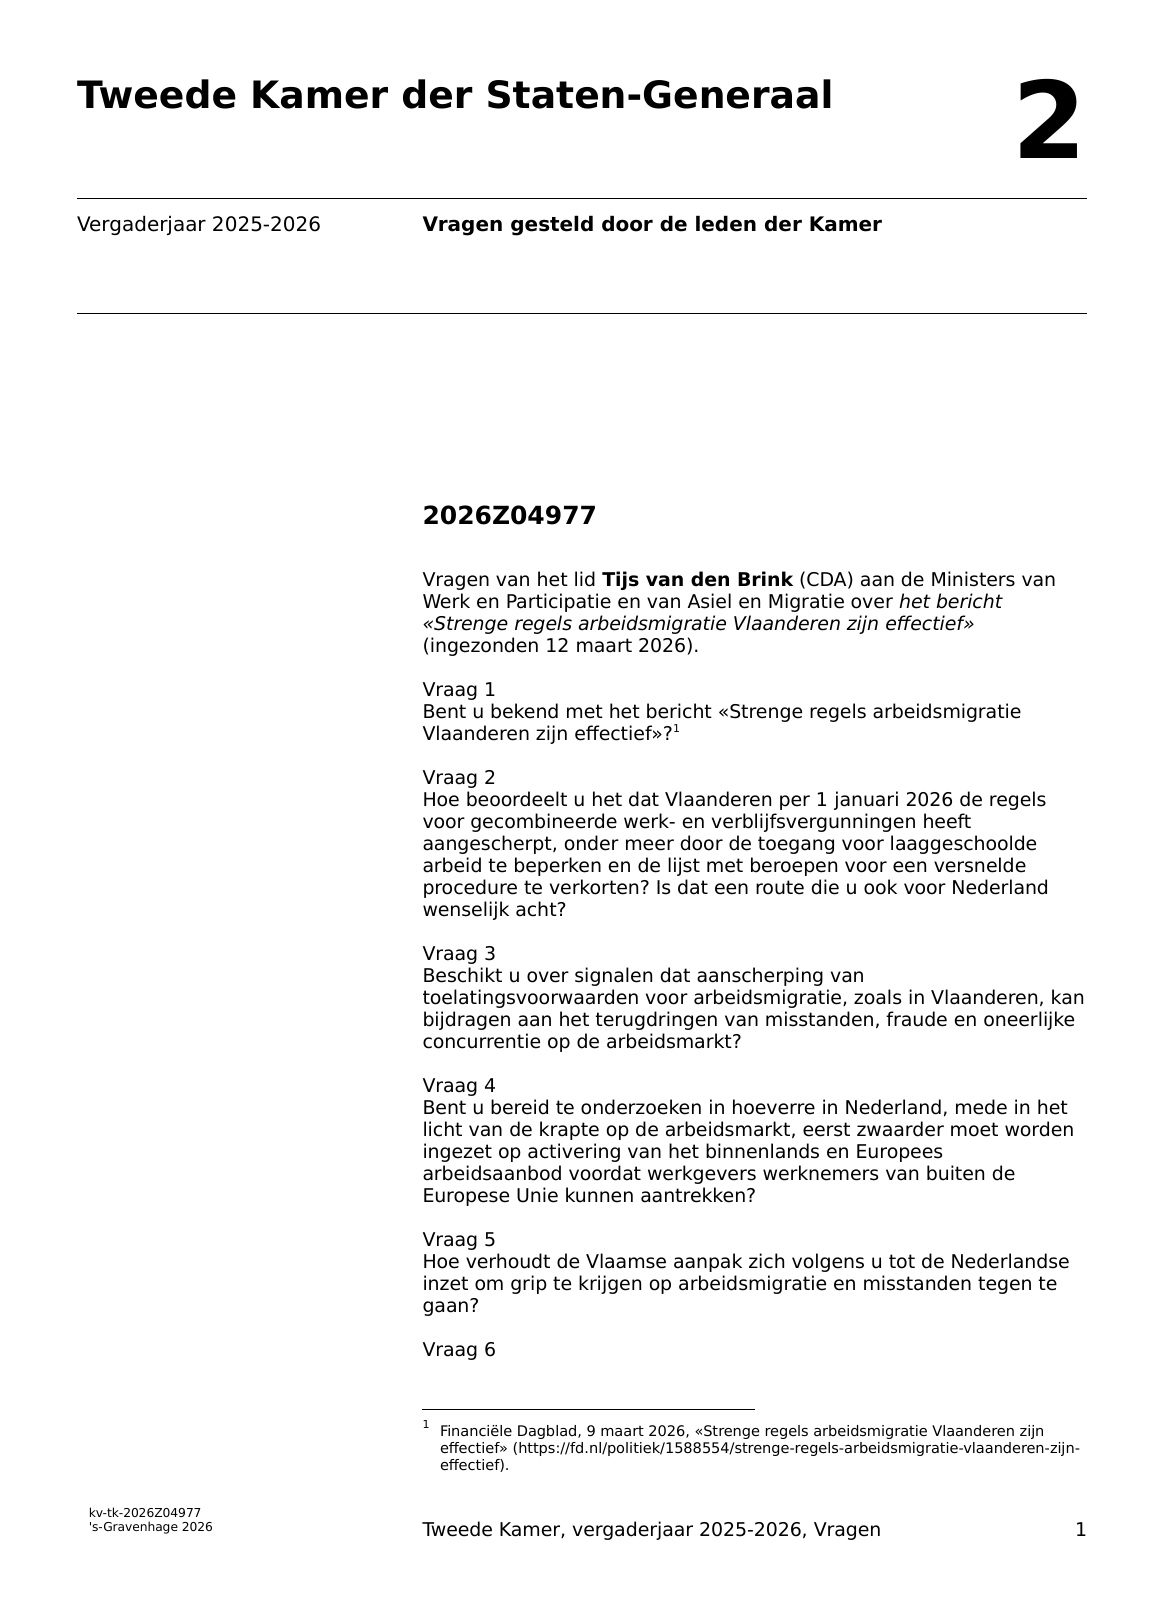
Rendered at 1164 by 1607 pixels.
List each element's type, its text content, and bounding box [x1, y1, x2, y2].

text kv-tk-2026Z04977 [88, 1506, 323, 1520]
text Beschikt u over signalen dat aanscherping van toelatingsvoorwaarden voor arbeidsmigratie, zoals in Vlaanderen, kan bijdragen aan het terugdringen van misstanden, fraude en oneerlijke concurrentie op de arbeidsmarkt? [422, 965, 1087, 1053]
text Hoe verhoudt de Vlaamse aanpak zich volgens u tot de Nederlandse inzet om grip te krijgen op arbeidsmigratie en misstanden tegen te gaan? [422, 1251, 1087, 1317]
text Vraag 5 [422, 1229, 1087, 1251]
text Bent u bereid te onderzoeken in hoeverre in Nederland, mede in het licht van de krapte op de arbeidsmarkt, eerst zwaarder moet worden ingezet op activering van het binnenlands en Europees arbeidsaanbod voordat werkgevers werknemers van buiten de Europese Unie kunnen aantrekken? [422, 1097, 1087, 1207]
text Vraag 6 [422, 1339, 1087, 1361]
table_cell Vragen gesteld door de leden der Kamer [422, 199, 1087, 313]
table_header Tweede Kamer der Staten-Generaal [77, 59, 886, 198]
table_header 2 [886, 59, 1087, 198]
text Financiële Dagblad, 9 maart 2026, «Strenge regels arbeidsmigratie Vlaanderen zijn effectief» (https://fd.nl/politiek/1588554/strenge-regels-arbeidsmigratie-vlaanderen-zijn-effectief). [422, 1418, 1087, 1474]
text 2026Z04977 [422, 501, 1087, 531]
text Vraag 3 [422, 943, 1087, 965]
text Hoe beoordeelt u het dat Vlaanderen per 1 januari 2026 de regels voor gecombineerde werk- en verblijfsvergunningen heeft aangescherpt, onder meer door de toegang voor laaggeschoolde arbeid te beperken en de lijst met beroepen voor een versnelde procedure te verkorten? Is dat een route die u ook voor Nederland wenselijk acht? [422, 789, 1087, 921]
text Vragen van het lid Tijs van den Brink (CDA) aan de Ministers van Werk en Participatie en van Asiel en Migratie over het bericht «Strenge regels arbeidsmigratie Vlaanderen zijn effectief» (ingezonden 12 maart 2026). [422, 569, 1087, 657]
text Vraag 1 [422, 679, 1087, 701]
text Vraag 4 [422, 1075, 1087, 1097]
text Bent u bekend met het bericht «Strenge regels arbeidsmigratie Vlaanderen zijn effectief»? [422, 701, 1087, 745]
table_cell Vergaderjaar 2025-2026 [77, 199, 422, 313]
text Vraag 2 [422, 767, 1087, 789]
text 's-Gravenhage 2026 [88, 1520, 323, 1534]
